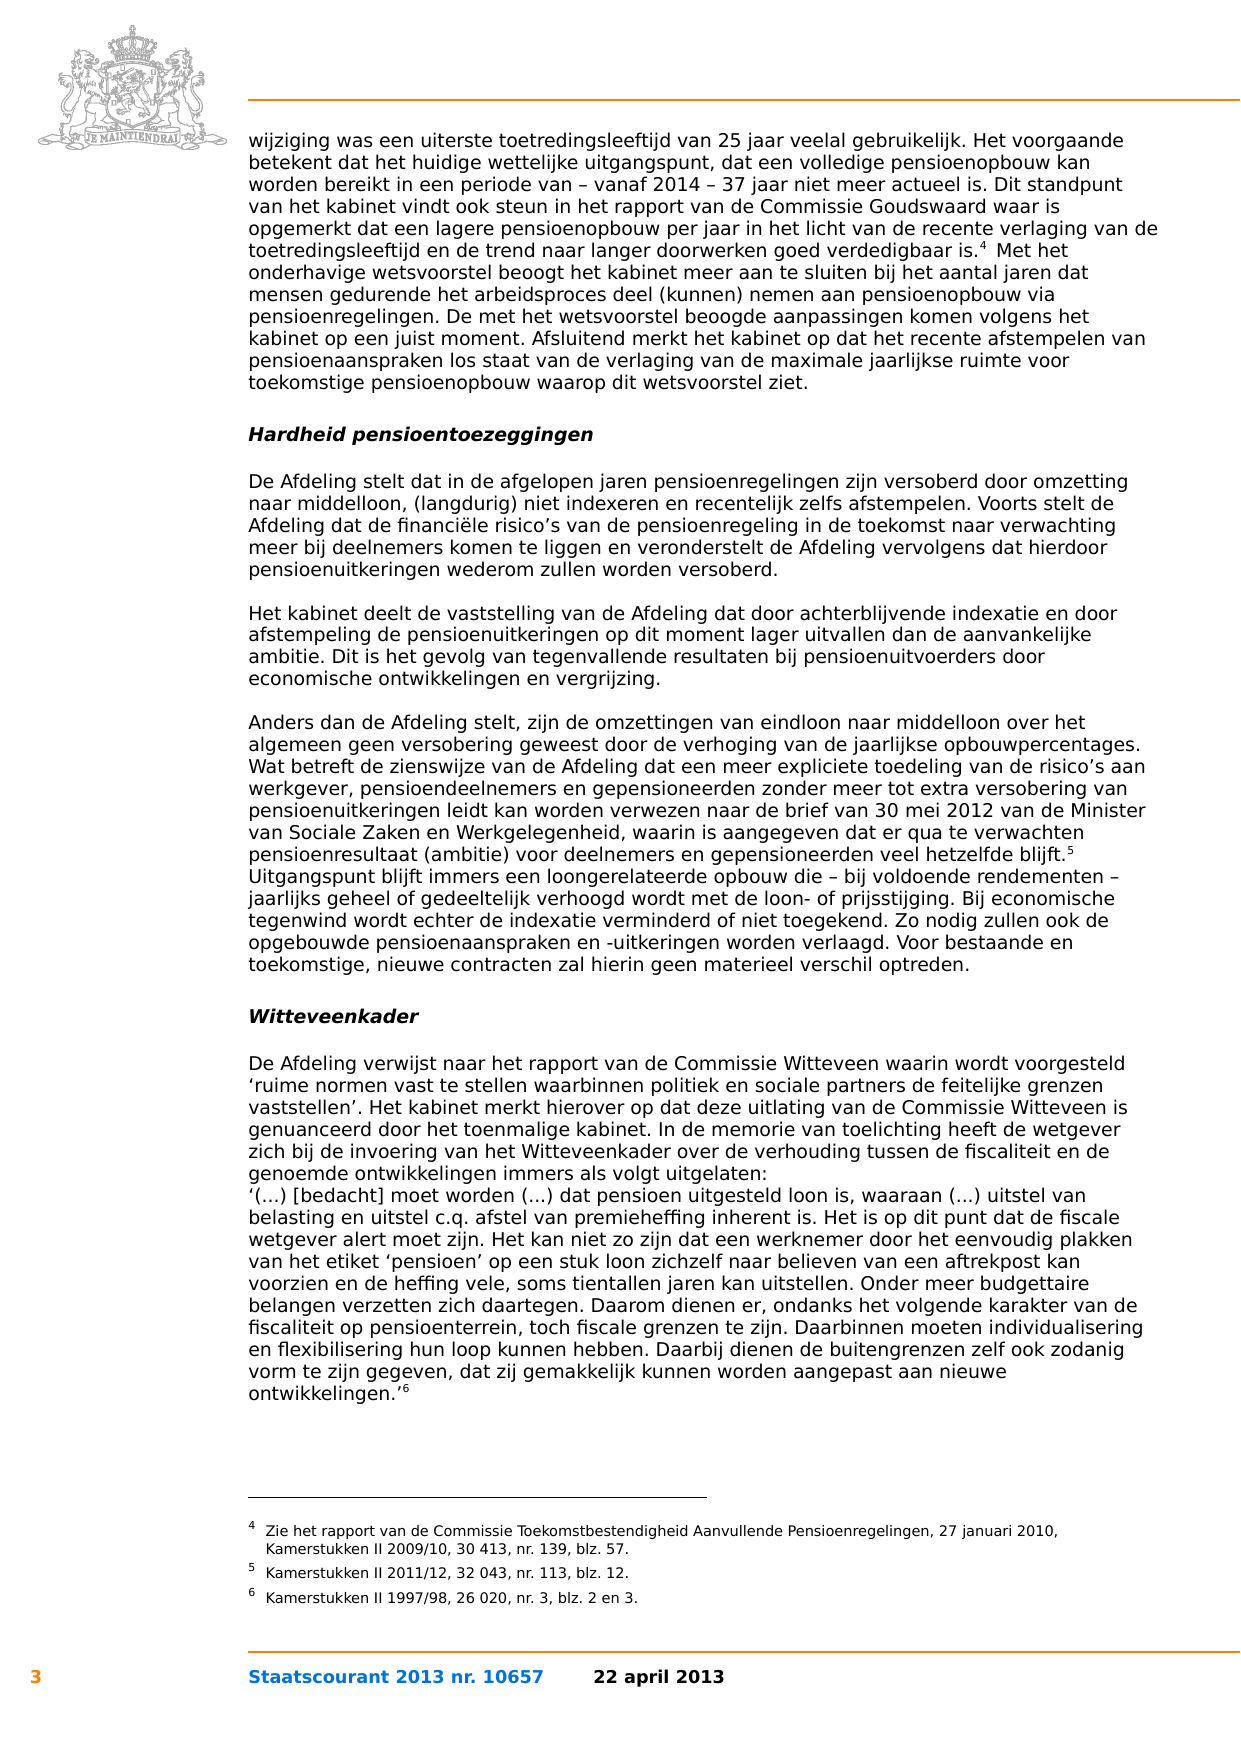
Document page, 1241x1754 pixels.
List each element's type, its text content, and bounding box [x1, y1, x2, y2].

subtitle Witteveenkader [248, 1006, 1163, 1028]
text De Afdeling stelt dat in de afgelopen jaren pensioenregelingen zijn versoberd door omzetting naar middelloon, (langdurig) niet indexeren en recentelijk zelfs afstempelen. Voorts stelt de Afdeling dat de financiële risico’s van de pensioenregeling in de toekomst naar verwachting meer bij deelnemers komen te liggen en veronderstelt de Afdeling vervolgens dat hierdoor pensioenuitkeringen wederom zullen worden versoberd. [248, 471, 1163, 581]
picture [38, 25, 227, 150]
text ‘(...) [bedacht] moet worden (...) dat pensioen uitgesteld loon is, waaraan (...) uitstel van belasting en uitstel c.q. afstel van premieheffing inherent is. Het is op dit punt dat de fiscale wetgever alert moet zijn. Het kan niet zo zijn dat een werknemer door het eenvoudig plakken van het etiket ‘pensioen’ op een stuk loon zichzelf naar believen van een aftrekpost kan voorzien en de heffing vele, soms tientallen jaren kan uitstellen. Onder meer budgettaire belangen verzetten zich daartegen. Daarom dienen er, ondanks het volgende karakter van de fiscaliteit op pensioenterrein, toch fiscale grenzen te zijn. Daarbinnen moeten individualisering en flexibilisering hun loop kunnen hebben. Daarbij dienen de buitengrenzen zelf ook zodanig vorm te zijn gegeven, dat zij gemakkelijk kunnen worden aangepast aan nieuwe ontwikkelingen.’ [248, 1185, 1163, 1404]
subtitle Hardheid pensioentoezeggingen [248, 424, 1163, 446]
text De Afdeling verwijst naar het rapport van de Commissie Witteveen waarin wordt voorgesteld ‘ruime normen vast te stellen waarbinnen politiek en sociale partners de feitelijke grenzen vaststellen’. Het kabinet merkt hierover op dat deze uitlating van de Commissie Witteveen is genuanceerd door het toenmalige kabinet. In de memorie van toelichting heeft de wetgever zich bij de invoering van het Witteveenkader over de verhouding tussen de fiscaliteit en de genoemde ontwikkelingen immers als volgt uitgelaten: [248, 1053, 1163, 1185]
text Zie het rapport van de Commissie Toekomstbestendigheid Aanvullende Pensioenregelingen, 27 januari 2010, Kamerstukken II 2009/10, 30 413, nr. 139, blz. 57. [248, 1519, 1163, 1558]
text Kamerstukken II 2011/12, 32 043, nr. 113, blz. 12. [248, 1561, 1163, 1583]
text Kamerstukken II 1997/98, 26 020, nr. 3, blz. 2 en 3. [248, 1586, 1163, 1608]
text wijziging was een uiterste toetredingsleeftijd van 25 jaar veelal gebruikelijk. Het voorgaande betekent dat het huidige wettelijke uitgangspunt, dat een volledige pensioenopbouw kan worden bereikt in een periode van – vanaf 2014 – 37 jaar niet meer actueel is. Dit standpunt van het kabinet vindt ook steun in het rapport van de Commissie Goudswaard waar is opgemerkt dat een lagere pensioenopbouw per jaar in het licht van de recente verlaging van de toetredingsleeftijd en de trend naar langer doorwerken goed verdedigbaar is. Met het onderhavige wetsvoorstel beoogt het kabinet meer aan te sluiten bij het aantal jaren dat mensen gedurende het arbeidsproces deel (kunnen) nemen aan pensioenopbouw via pensioenregelingen. De met het wetsvoorstel beoogde aanpassingen komen volgens het kabinet op een juist moment. Afsluitend merkt het kabinet op dat het recente afstempelen van pensioenaanspraken los staat van de verlaging van de maximale jaarlijkse ruimte voor toekomstige pensioenopbouw waarop dit wetsvoorstel ziet. [248, 130, 1163, 394]
text Anders dan de Afdeling stelt, zijn de omzettingen van eindloon naar middelloon over het algemeen geen versobering geweest door de verhoging van de jaarlijkse opbouwpercentages. Wat betreft de zienswijze van de Afdeling dat een meer expliciete toedeling van de risico’s aan werkgever, pensioendeelnemers en gepensioneerden zonder meer tot extra versobering van pensioenuitkeringen leidt kan worden verwezen naar de brief van 30 mei 2012 van de Minister van Sociale Zaken en Werkgelegenheid, waarin is aangegeven dat er qua te verwachten pensioenresultaat (ambitie) voor deelnemers en gepensioneerden veel hetzelfde blijft. Uitgangspunt blijft immers een loongerelateerde opbouw die – bij voldoende rendementen – jaarlijks geheel of gedeeltelijk verhoogd wordt met de loon- of prijsstijging. Bij economische tegenwind wordt echter de indexatie verminderd of niet toegekend. Zo nodig zullen ook de opgebouwde pensioenaanspraken en -uitkeringen worden verlaagd. Voor bestaande en toekomstige, nieuwe contracten zal hierin geen materieel verschil optreden. [248, 712, 1163, 976]
text Het kabinet deelt de vaststelling van de Afdeling dat door achterblijvende indexatie en door afstempeling de pensioenuitkeringen op dit moment lager uitvallen dan de aanvankelijke ambitie. Dit is het gevolg van tegenvallende resultaten bij pensioenuitvoerders door economische ontwikkelingen en vergrijzing. [248, 602, 1163, 690]
